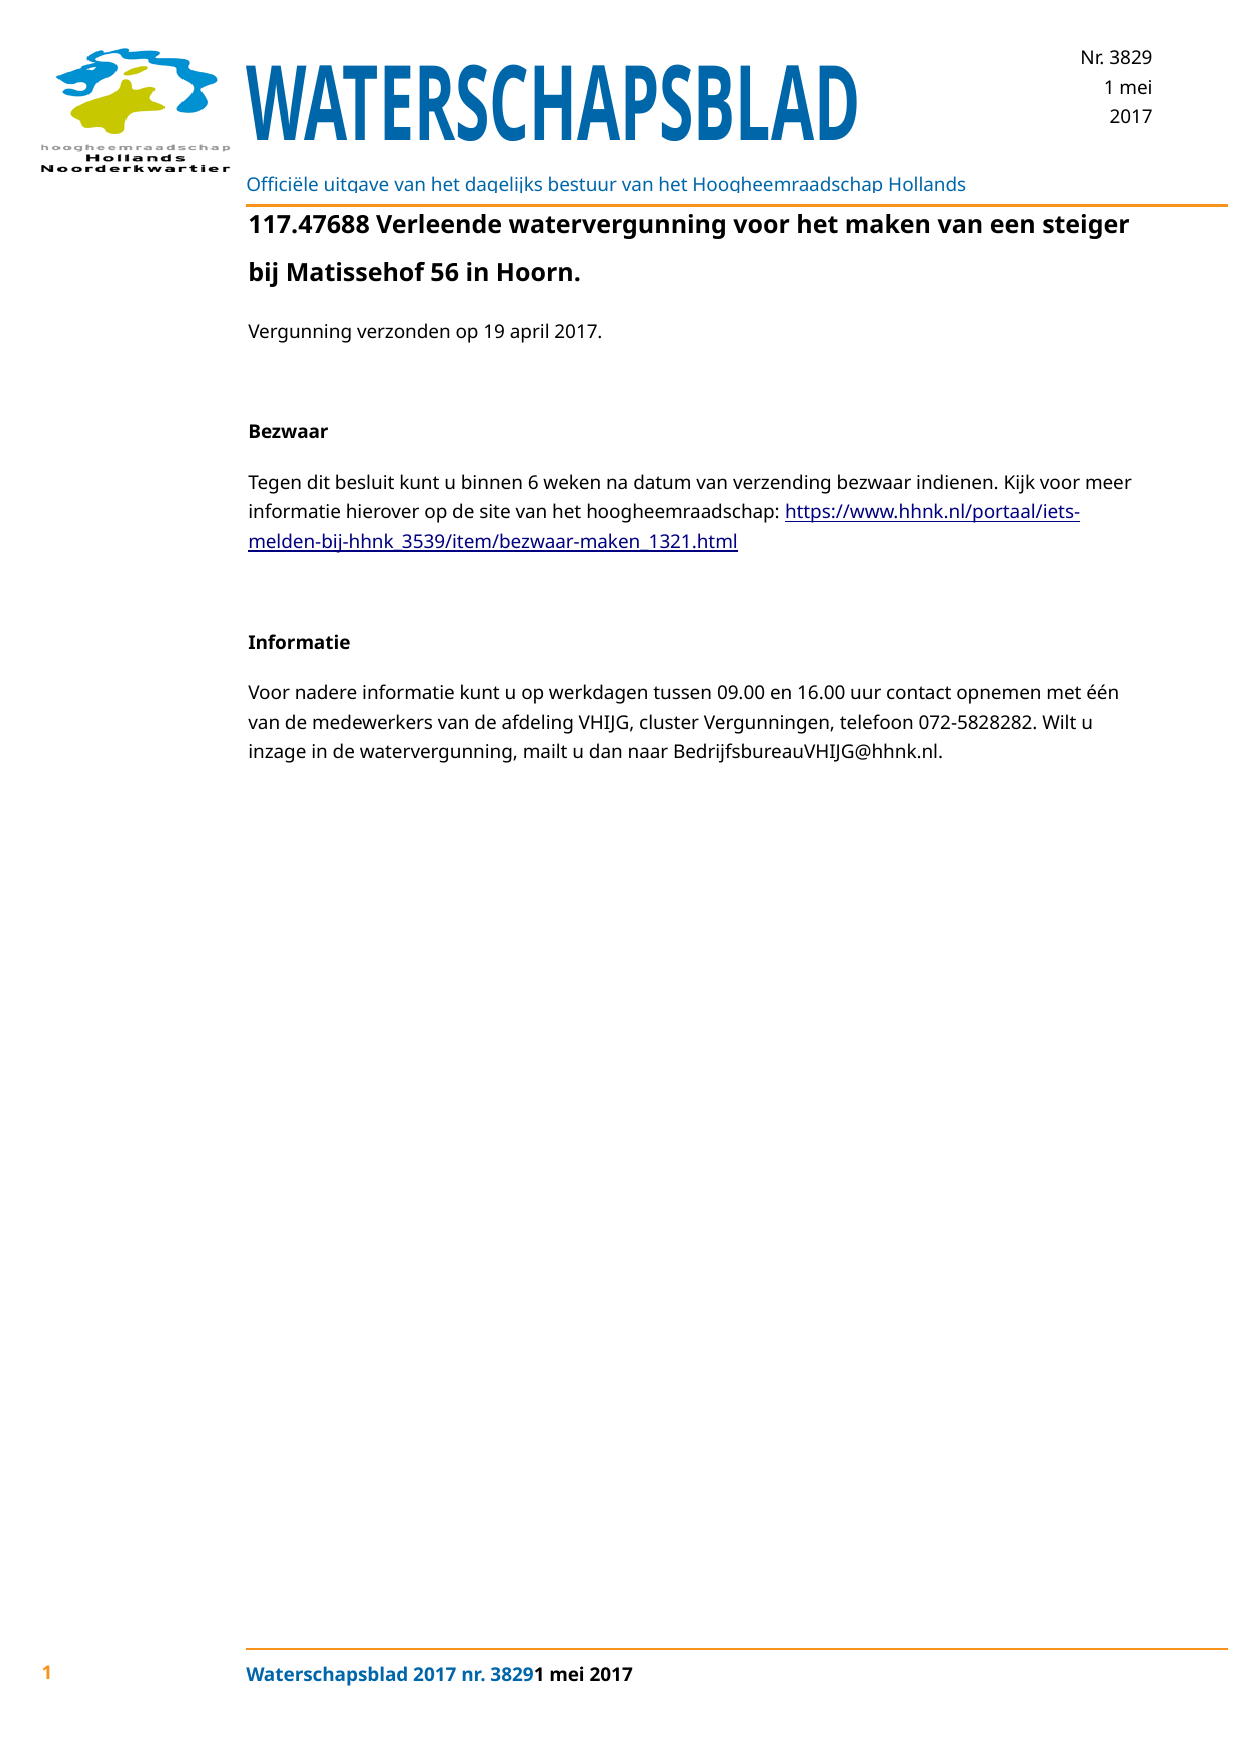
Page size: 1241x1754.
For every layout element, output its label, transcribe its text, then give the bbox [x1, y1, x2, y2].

text 117.47688 Verleende watervergunning voor het maken van een steiger bij Matissehof 56 in Hoorn. [248, 207, 1152, 288]
picture [41, 47, 231, 172]
text Voor nadere informatie kunt u op werkdagen tussen 09.00 en 16.00 uur contact opnemen met één van de medewerkers van de afdeling VHIJG, cluster Vergunningen, telefoon 072-5828282. Wilt u inzage in de watervergunning, mailt u dan naar BedrijfsbureauVHIJG@hhnk.nl. [248, 679, 1152, 764]
text Vergunning verzonden op 19 april 2017. [248, 318, 1152, 344]
text Bezwaar [248, 419, 1152, 444]
text Informatie [248, 629, 1152, 655]
text Tegen dit besluit kunt u binnen 6 weken na datum van verzending bezwaar indienen. Kijk voor meer informatie hierover op de site van het hoogheemraadschap: https://www.hhnk.nl/portaal/iets-melden-bij-hhnk_3539/item/bezwaar-maken_1321.html [248, 469, 1152, 554]
